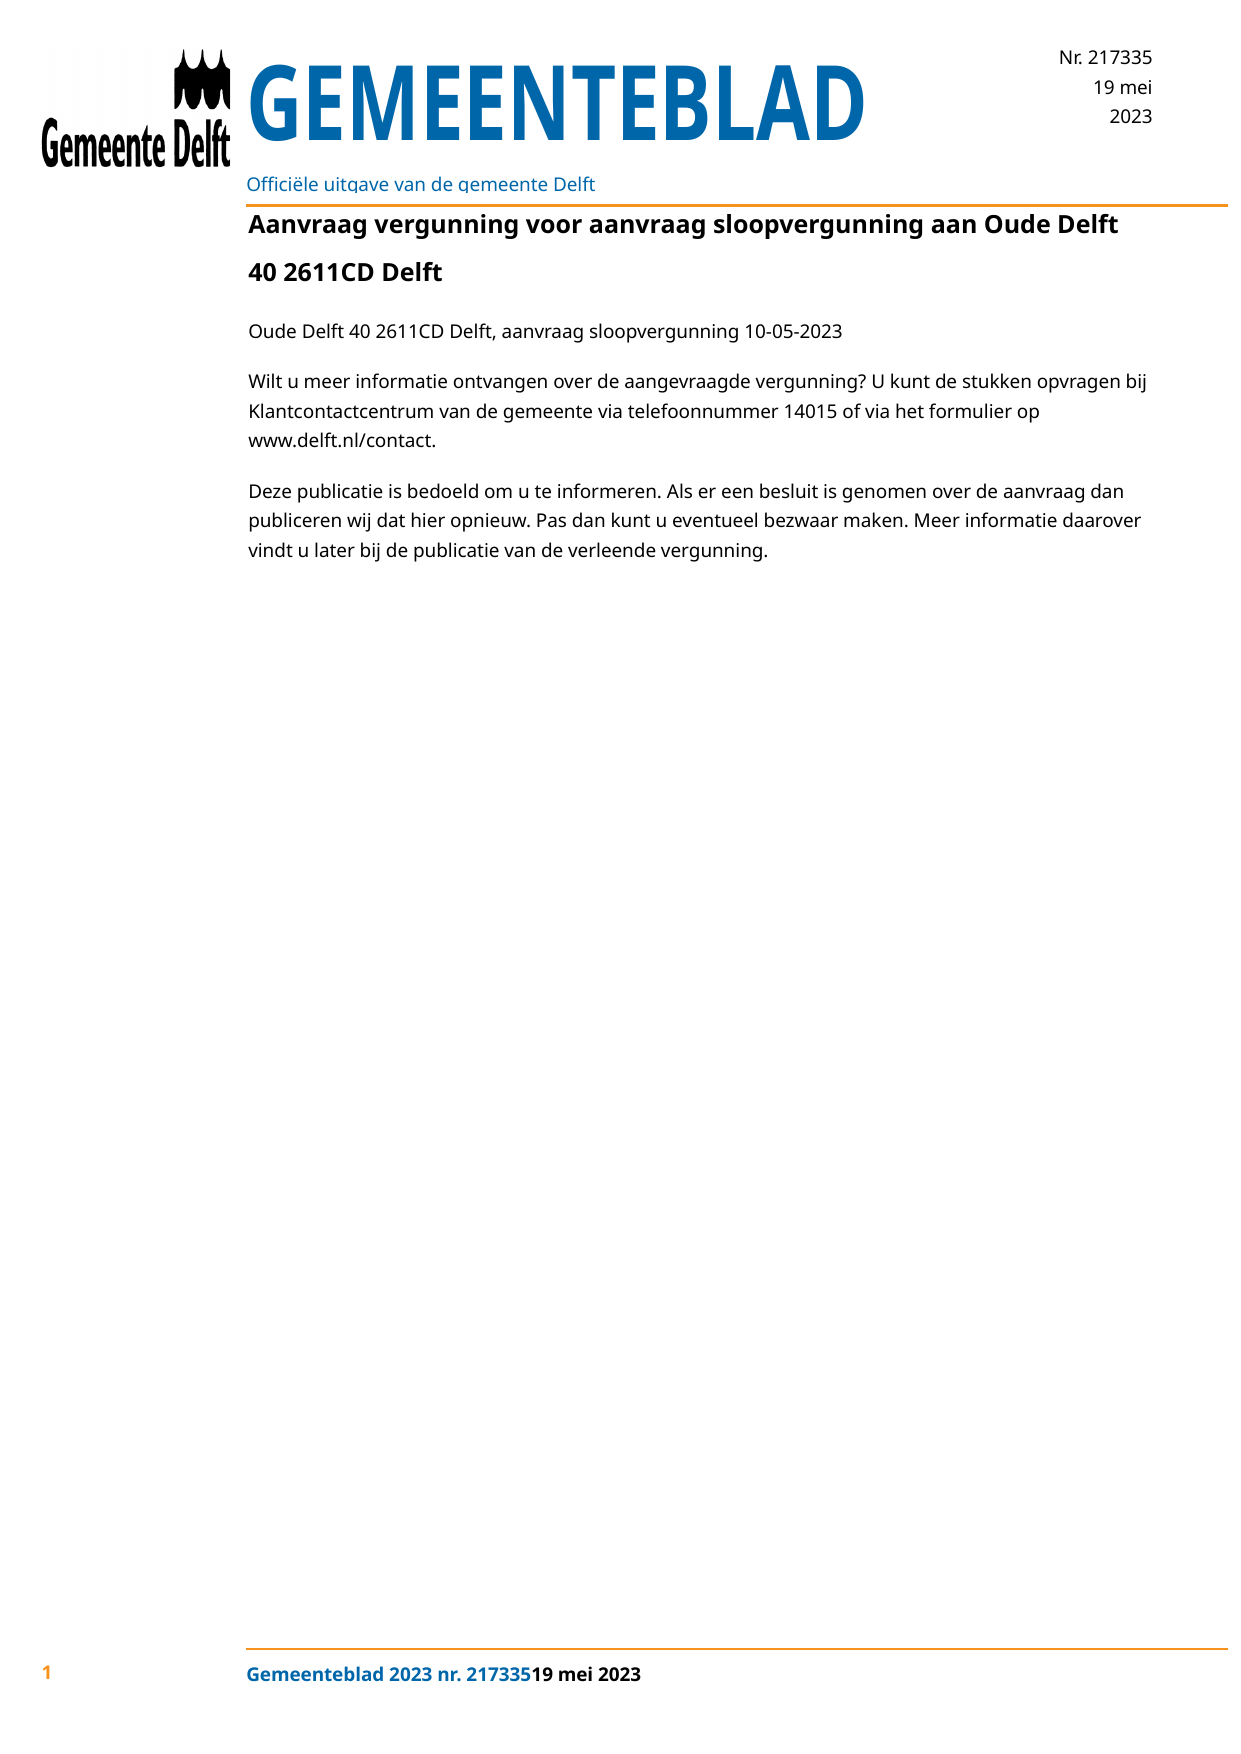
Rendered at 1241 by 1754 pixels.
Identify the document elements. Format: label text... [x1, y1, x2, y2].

text Aanvraag vergunning voor aanvraag sloopvergunning aan Oude Delft 40 2611CD Delft [248, 207, 1152, 288]
picture [41, 47, 231, 172]
text Deze publicatie is bedoeld om u te informeren. Als er een besluit is genomen over de aanvraag dan publiceren wij dat hier opnieuw. Pas dan kunt u eventueel bezwaar maken. Meer informatie daarover vindt u later bij de publicatie van de verleende vergunning. [248, 478, 1152, 563]
text Oude Delft 40 2611CD Delft, aanvraag sloopvergunning 10-05-2023 [248, 318, 1152, 344]
text Wilt u meer informatie ontvangen over de aangevraagde vergunning? U kunt de stukken opvragen bij Klantcontactcentrum van de gemeente via telefoonnummer 14015 of via het formulier op www.delft.nl/contact. [248, 368, 1152, 453]
